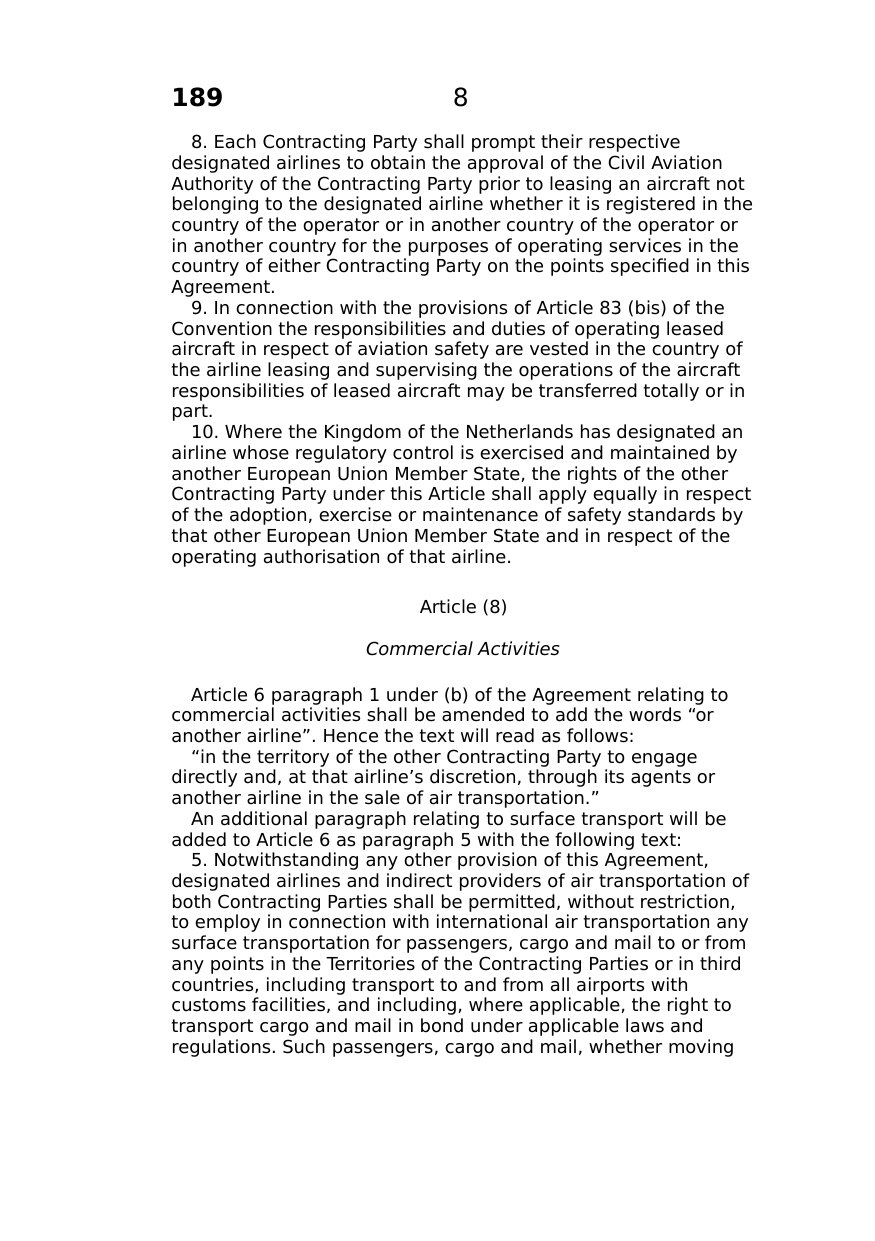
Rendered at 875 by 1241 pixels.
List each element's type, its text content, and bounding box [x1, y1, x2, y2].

text 10. Where the Kingdom of the Netherlands has designated an airline whose regulatory control is exercised and maintained by another European Union Member State, the rights of the other Contracting Party under this Article shall apply equally in respect of the adoption, exercise or maintenance of safety standards by that other European Union Member State and in respect of the operating authorisation of that airline. [171, 422, 756, 567]
text 8. Each Contracting Party shall prompt their respective designated airlines to obtain the approval of the Civil Aviation Authority of the Contracting Party prior to leasing an aircraft not belonging to the designated airline whether it is registered in the country of the operator or in another country of the operator or in another country for the purposes of operating services in the country of either Contracting Party on the points specified in this Agreement. [171, 132, 756, 298]
text An additional paragraph relating to surface transport will be added to Article 6 as paragraph 5 with the following text: [171, 809, 756, 850]
text 5. Notwithstanding any other provision of this Agreement, designated airlines and indirect providers of air transportation of both Contracting Parties shall be permitted, without restriction, to employ in connection with international air transportation any surface transportation for passengers, cargo and mail to or from any points in the Territories of the Contracting Parties or in third countries, including transport to and from all airports with customs facilities, and including, where applicable, the right to transport cargo and mail in bond under applicable laws and regulations. Such passengers, cargo and mail, whether moving [171, 850, 756, 1057]
subtitle Article (8) Commercial Activities [171, 597, 756, 659]
text “in the territory of the other Contracting Party to engage directly and, at that airline’s discretion, through its agents or another airline in the sale of air transportation.” [171, 747, 756, 809]
text Article 6 paragraph 1 under (b) of the Agreement relating to commercial activities shall be amended to add the words “or another airline”. Hence the text will read as follows: [171, 684, 756, 747]
text 9. In connection with the provisions of Article 83 (bis) of the Convention the responsibilities and duties of operating leased aircraft in respect of aviation safety are vested in the country of the airline leasing and supervising the operations of the aircraft responsibilities of leased aircraft may be transferred totally or in part. [171, 298, 756, 422]
